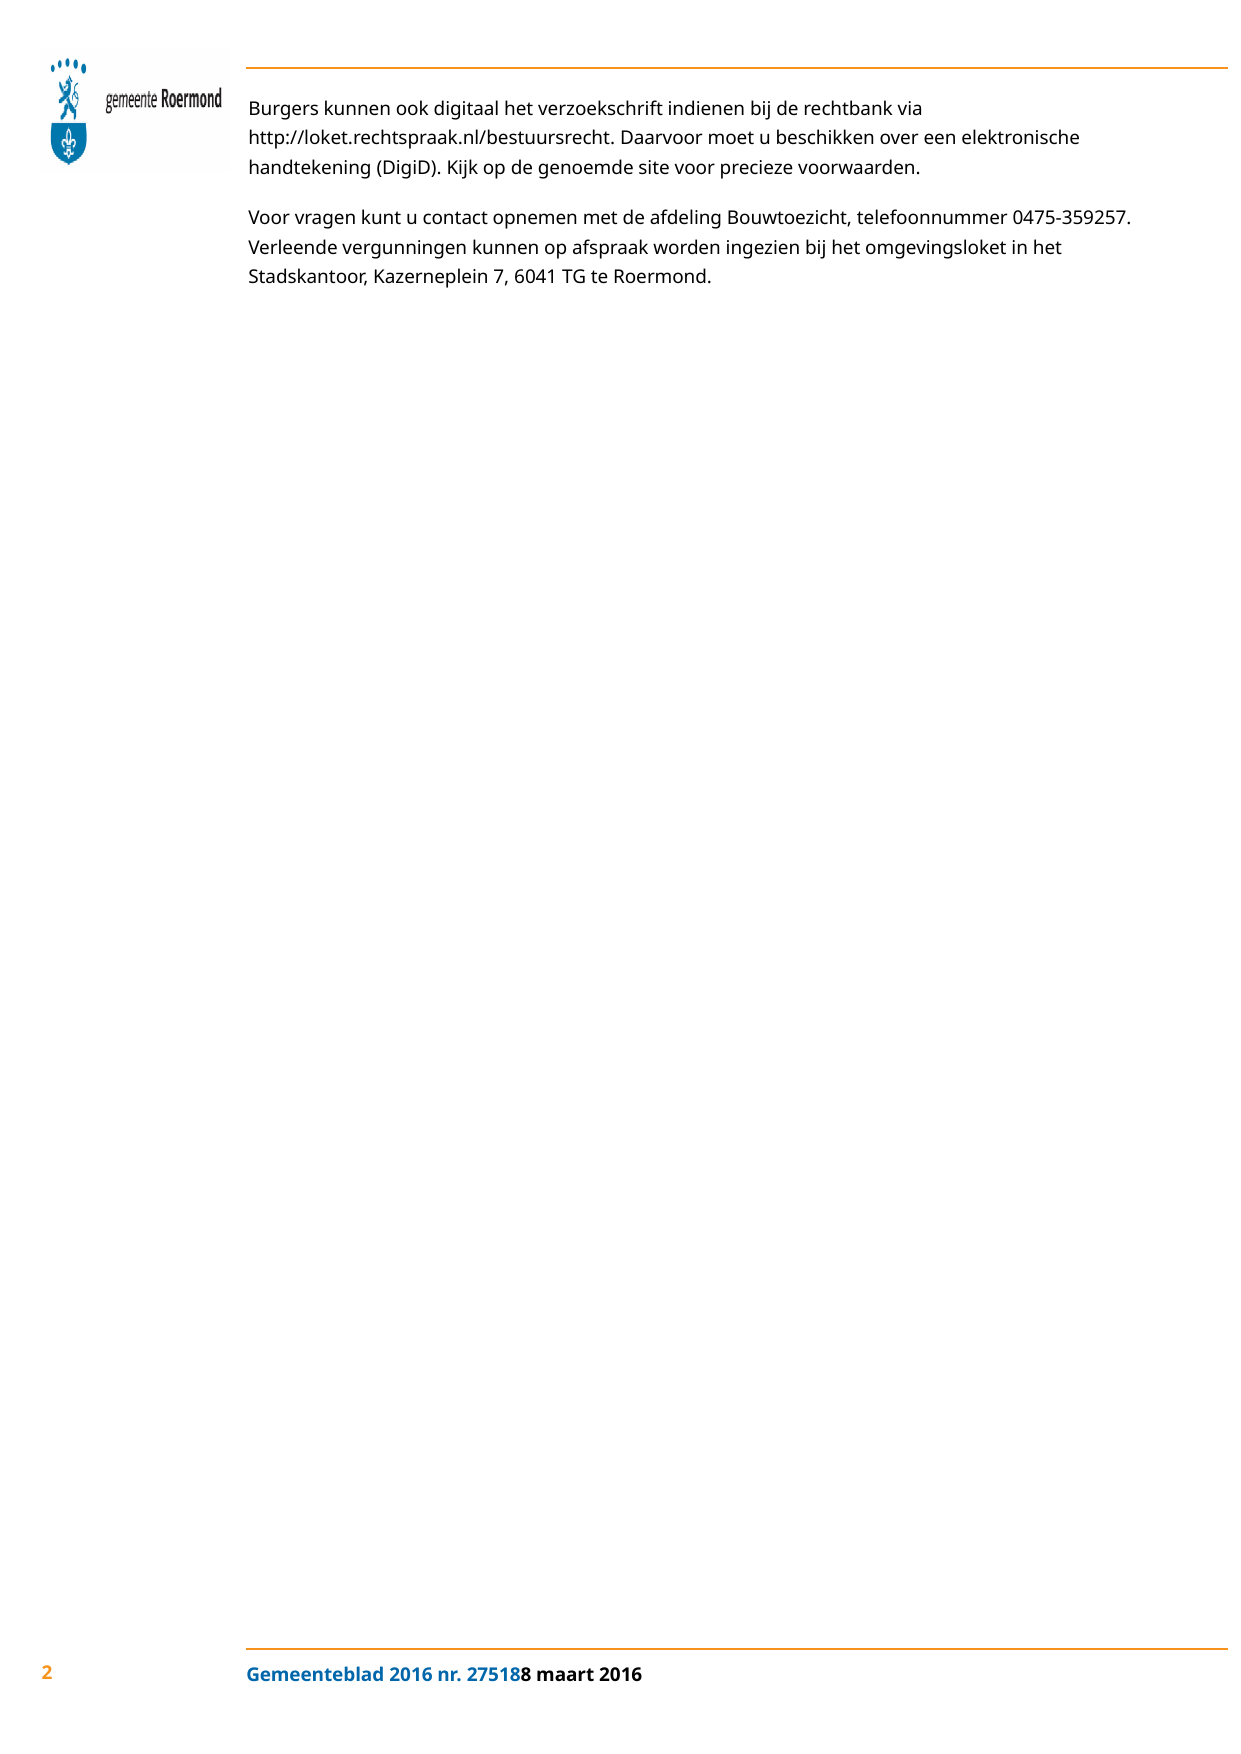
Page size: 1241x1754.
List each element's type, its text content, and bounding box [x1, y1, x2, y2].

text Voor vragen kunt u contact opnemen met de afdeling Bouwtoezicht, telefoonnummer 0475-359257. Verleende vergunningen kunnen op afspraak worden ingezien bij het omgevingsloket in het Stadskantoor, Kazerneplein 7, 6041 TG te Roermond. [248, 204, 1152, 289]
picture [41, 47, 231, 172]
text Burgers kunnen ook digitaal het verzoekschrift indienen bij de rechtbank via http://loket.rechtspraak.nl/bestuursrecht. Daarvoor moet u beschikken over een elektronische handtekening (DigiD). Kijk op de genoemde site voor precieze voorwaarden. [248, 95, 1152, 180]
